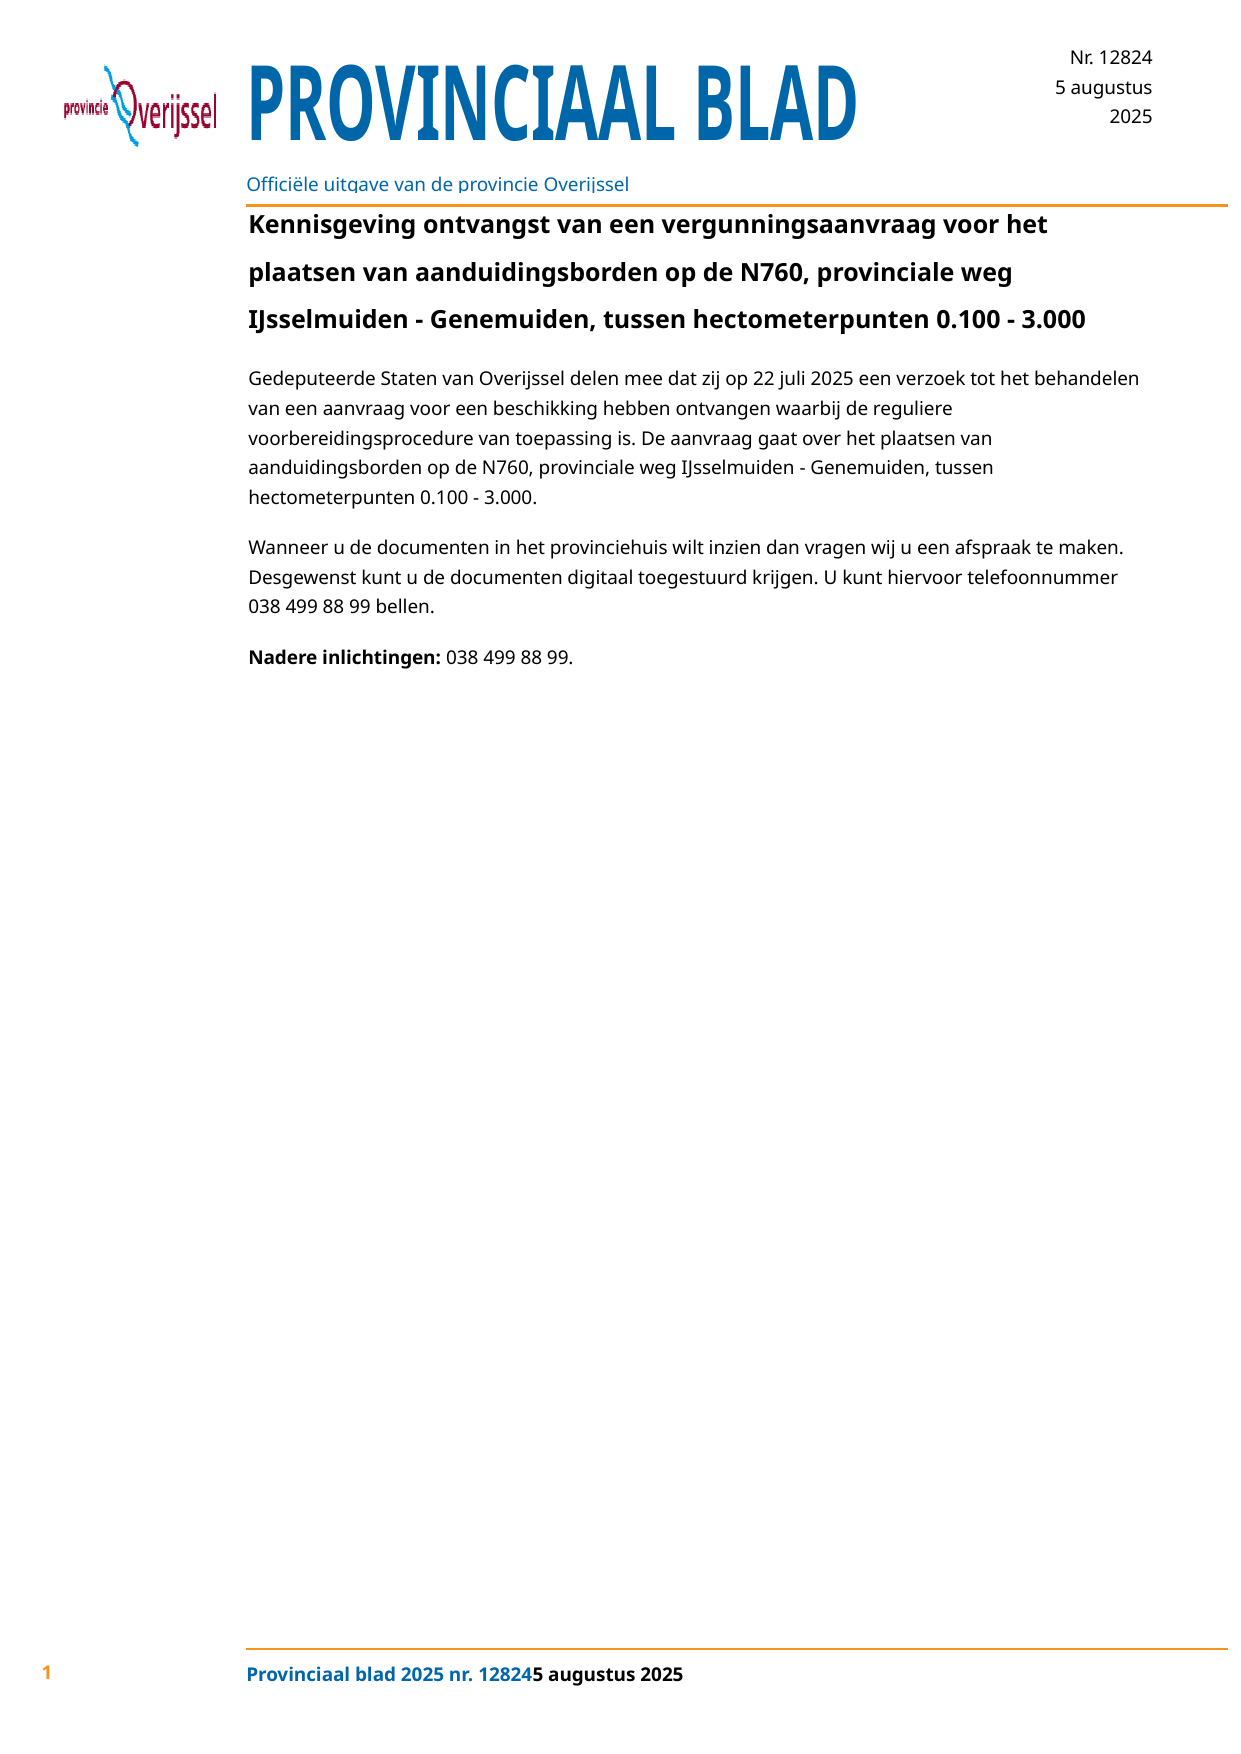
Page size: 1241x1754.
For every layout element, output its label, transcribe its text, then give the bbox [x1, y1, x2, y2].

picture [41, 47, 231, 172]
text Wanneer u de documenten in het provinciehuis wilt inzien dan vragen wij u een afspraak te maken. Desgewenst kunt u de documenten digitaal toegestuurd krijgen. U kunt hiervoor telefoonnummer 038 499 88 99 bellen. [248, 534, 1152, 619]
text Kennisgeving ontvangst van een vergunningsaanvraag voor het plaatsen van aanduidingsborden op de N760, provinciale weg IJsselmuiden - Genemuiden, tussen hectometerpunten 0.100 - 3.000 [248, 207, 1152, 336]
text Nadere inlichtingen: 038 499 88 99. [248, 644, 1152, 669]
text Gedeputeerde Staten van Overijssel delen mee dat zij op 22 juli 2025 een verzoek tot het behandelen van een aanvraag voor een beschikking hebben ontvangen waarbij de reguliere voorbereidingsprocedure van toepassing is. De aanvraag gaat over het plaatsen van aanduidingsborden op de N760, provinciale weg IJsselmuiden - Genemuiden, tussen hectometerpunten 0.100 - 3.000. [248, 366, 1152, 509]
